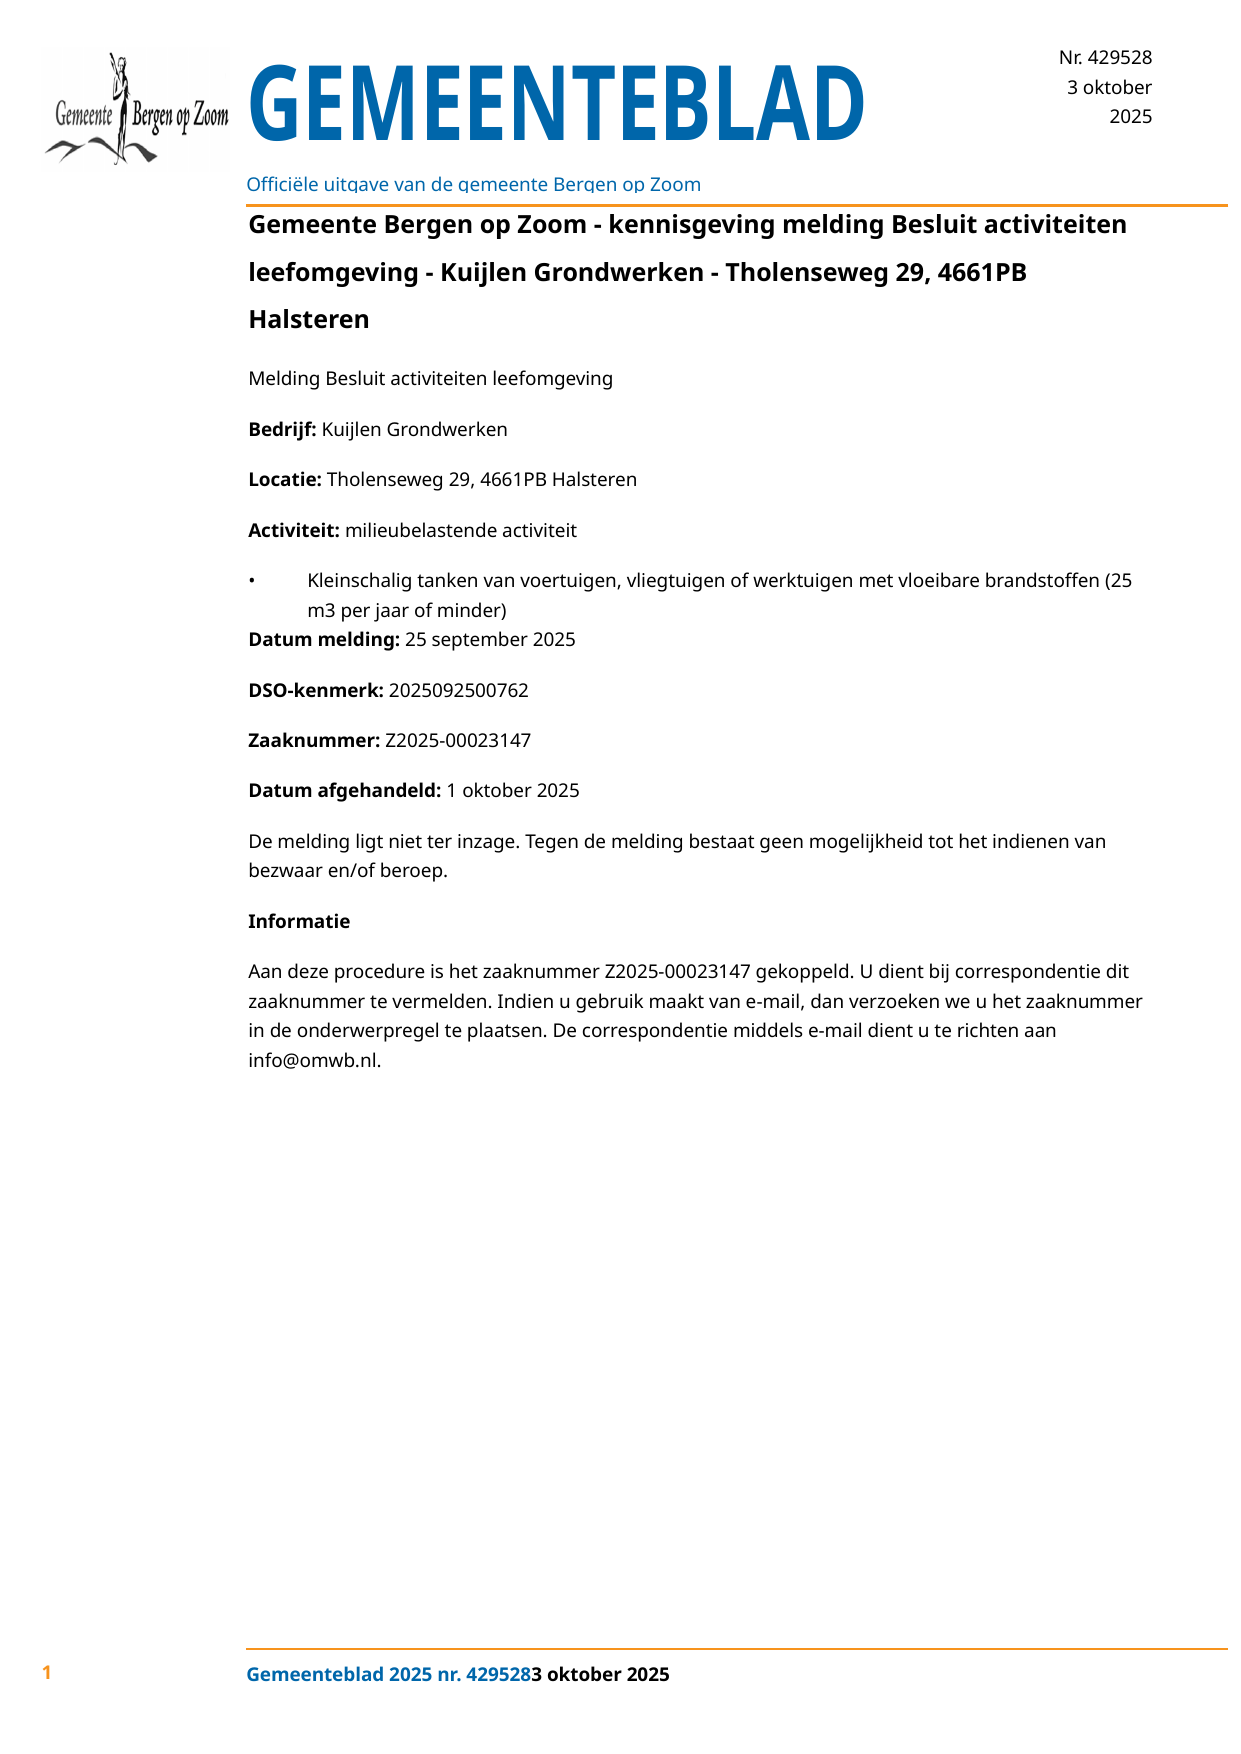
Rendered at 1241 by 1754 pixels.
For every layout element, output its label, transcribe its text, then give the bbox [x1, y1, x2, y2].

text Informatie [248, 908, 1152, 934]
text Datum melding: 25 september 2025 [248, 626, 1152, 652]
text Datum afgehandeld: 1 oktober 2025 [248, 778, 1152, 803]
text Aan deze procedure is het zaaknummer Z2025-00023147 gekoppeld. U dient bij correspondentie dit zaaknummer te vermelden. Indien u gebruik maakt van e-mail, dan verzoeken we u het zaaknummer in de onderwerpregel te plaatsen. De correspondentie middels e-mail dient u te richten aan info@omwb.nl. [248, 958, 1152, 1073]
picture [41, 47, 231, 172]
text DSO-kenmerk: 2025092500762 [248, 677, 1152, 702]
text Zaaknummer: Z2025-00023147 [248, 727, 1152, 753]
text Locatie: Tholenseweg 29, 4661PB Halsteren [248, 466, 1152, 492]
text De melding ligt niet ter inzage. Tegen de melding bestaat geen mogelijkheid tot het indienen van bezwaar en/of beroep. [248, 828, 1152, 883]
text Bedrijf: Kuijlen Grondwerken [248, 416, 1152, 442]
text Activiteit: milieubelastende activiteit [248, 517, 1152, 542]
list Kleinschalig tanken van voertuigen, vliegtuigen of werktuigen met vloeibare brandstoffen (25 m3 per jaar of minder) [248, 567, 1152, 622]
text Gemeente Bergen op Zoom - kennisgeving melding Besluit activiteiten leefomgeving - Kuijlen Grondwerken - Tholenseweg 29, 4661PB Halsteren [248, 207, 1152, 336]
text Melding Besluit activiteiten leefomgeving [248, 366, 1152, 391]
